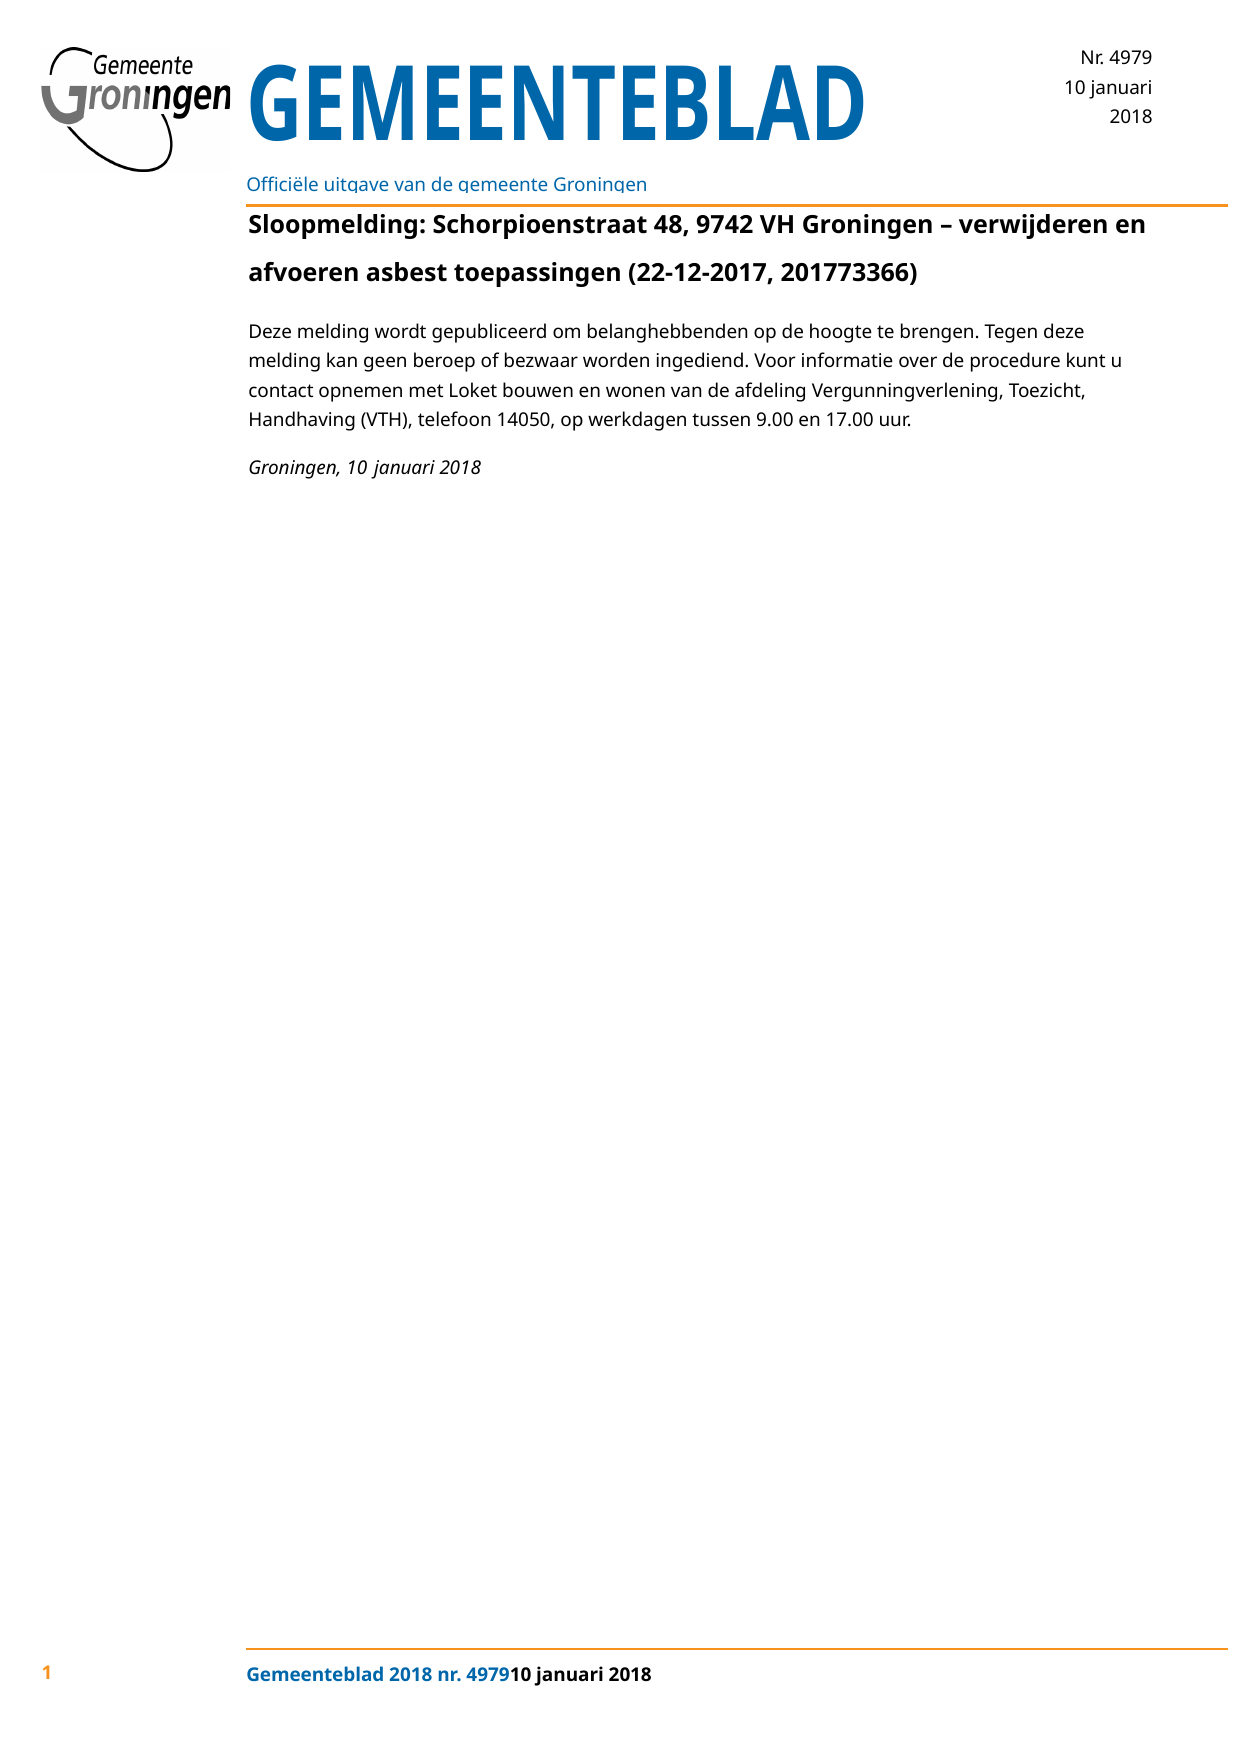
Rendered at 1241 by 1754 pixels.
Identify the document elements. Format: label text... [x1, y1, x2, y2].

text Deze melding wordt gepubliceerd om belanghebbenden op de hoogte te brengen. Tegen deze melding kan geen beroep of bezwaar worden ingediend. Voor informatie over de procedure kunt u contact opnemen met Loket bouwen en wonen van de afdeling Vergunningverlening, Toezicht, Handhaving (VTH), telefoon 14050, op werkdagen tussen 9.00 en 17.00 uur. [248, 318, 1152, 432]
picture [41, 47, 231, 172]
text Sloopmelding: Schorpioenstraat 48, 9742 VH Groningen – verwijderen en afvoeren asbest toepassingen (22-12-2017, 201773366) [248, 207, 1152, 288]
text Groningen, 10 januari 2018 [248, 454, 1152, 480]
